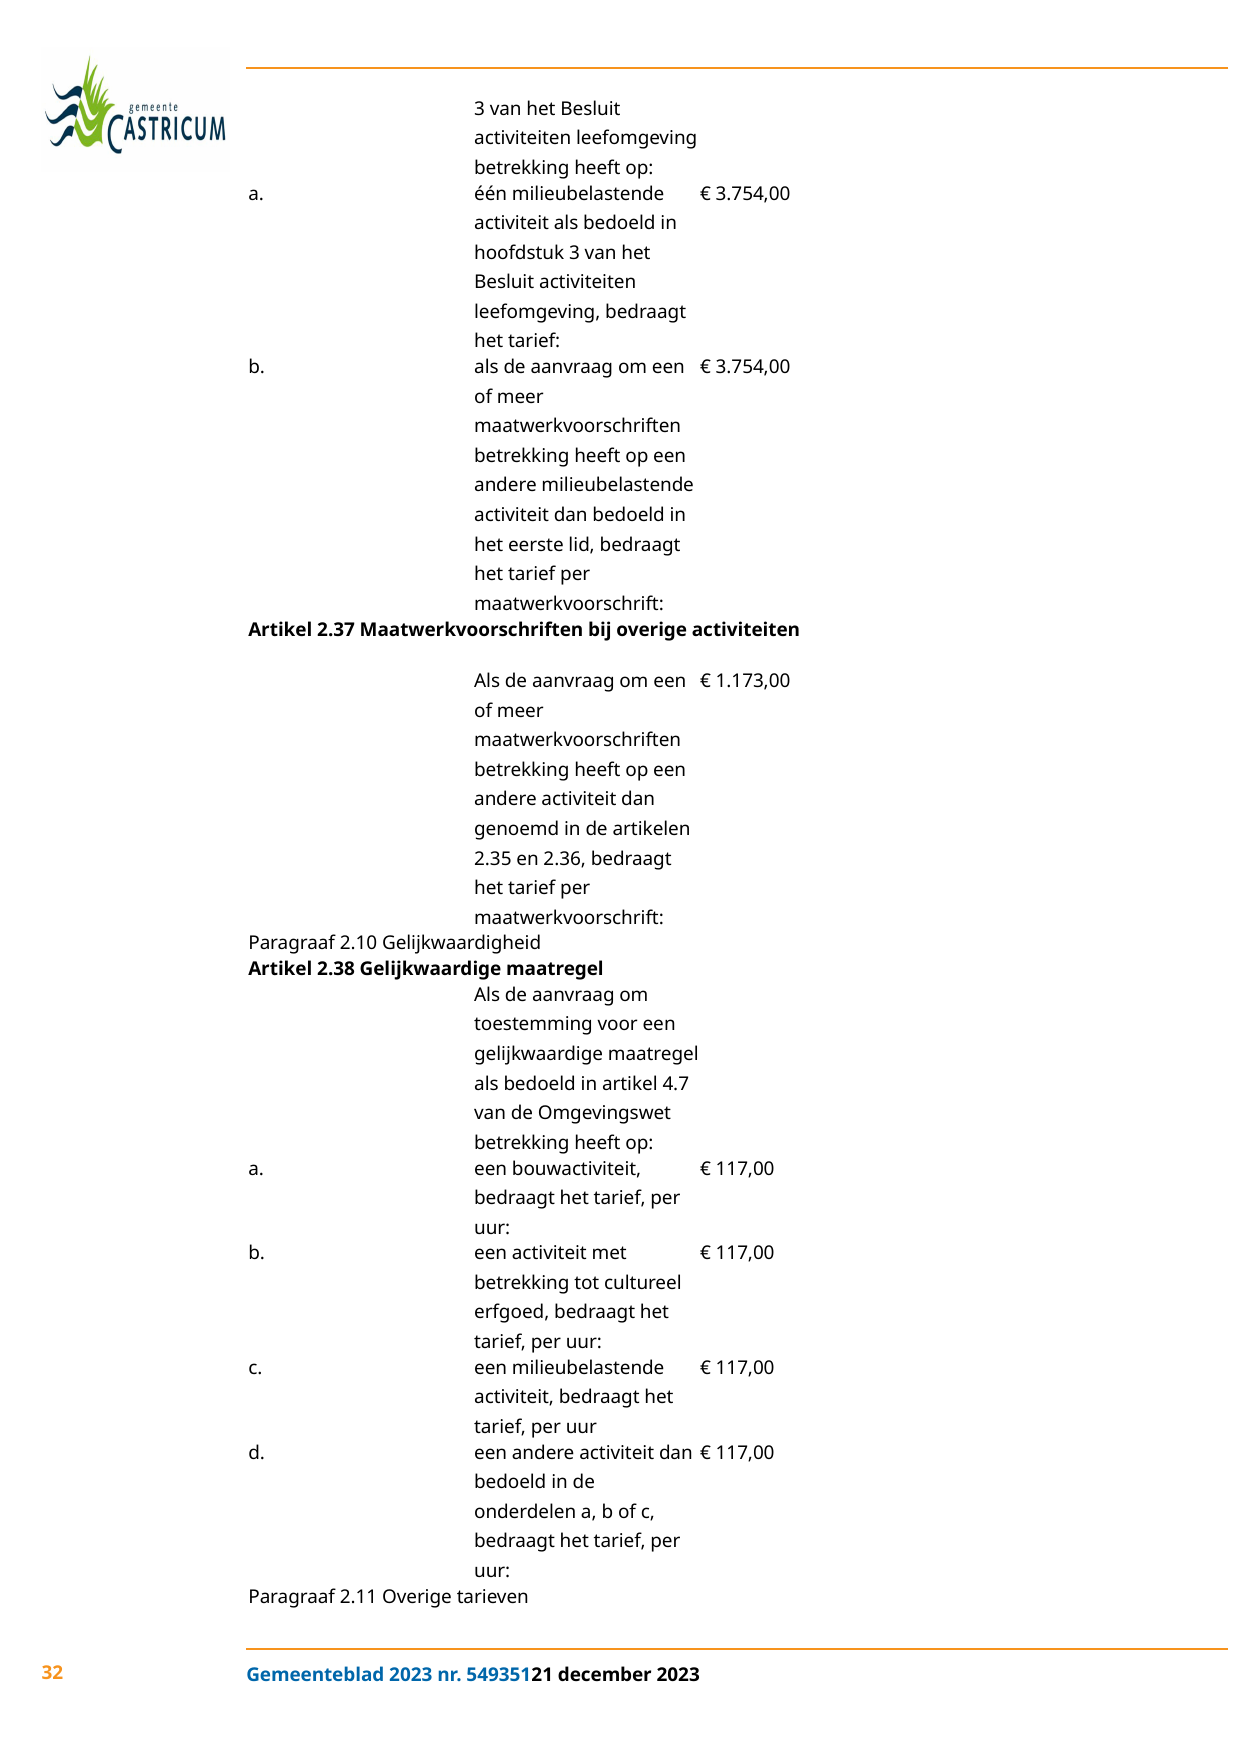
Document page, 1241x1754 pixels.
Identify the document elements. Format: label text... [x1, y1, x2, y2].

table_cell a. [248, 1155, 474, 1239]
table_cell € 117,00 [700, 1354, 926, 1439]
table_cell Als de aanvraag om toestemming voor een gelijkwaardige maatregel als bedoeld in artikel 4.7 van de Omgevingswet betrekking heeft op: [474, 981, 700, 1155]
table_cell [926, 1155, 1152, 1239]
table_cell Artikel 2.38 Gelijkwaardige maatregel [248, 955, 926, 981]
table_cell [926, 1354, 1152, 1439]
table_cell [248, 641, 474, 667]
table_cell [474, 641, 700, 667]
picture [41, 47, 231, 172]
table_cell [248, 667, 474, 929]
table_cell als de aanvraag om een of meer maatwerkvoorschriften betrekking heeft op een andere milieubelastende activiteit dan bedoeld in het eerste lid, bedraagt het tarief per maatwerkvoorschrift: [474, 353, 700, 616]
table_cell Paragraaf 2.11 Overige tarieven [248, 1583, 1152, 1609]
table_cell d. [248, 1439, 474, 1583]
table_cell een activiteit met betrekking tot cultureel erfgoed, bedraagt het tarief, per uur: [474, 1240, 700, 1354]
table_cell Paragraaf 2.10 Gelijkwaardigheid [248, 930, 1152, 955]
table_cell € 117,00 [700, 1155, 926, 1239]
table_cell [926, 180, 1152, 353]
table_cell [926, 955, 1152, 981]
table_cell [926, 616, 1152, 641]
table_cell [700, 981, 926, 1155]
table_cell een andere activiteit dan bedoeld in de onderdelen a, b of c, bedraagt het tarief, per uur: [474, 1439, 700, 1583]
table_cell € 117,00 [700, 1439, 926, 1583]
table_cell € 3.754,00 [700, 353, 926, 616]
table_cell één milieubelastende activiteit als bedoeld in hoofdstuk 3 van het Besluit activiteiten leefomgeving, bedraagt het tarief: [474, 180, 700, 353]
table_cell [248, 981, 474, 1155]
table_cell [926, 353, 1152, 616]
table_cell een bouwactiviteit, bedraagt het tarief, per uur: [474, 1155, 700, 1239]
table_cell c. [248, 1354, 474, 1439]
table_cell Als de aanvraag om een of meer maatwerkvoorschriften betrekking heeft op een andere activiteit dan genoemd in de artikelen 2.35 en 2.36, bedraagt het tarief per maatwerkvoorschrift: [474, 667, 700, 929]
table_cell [926, 641, 1152, 667]
table_cell [926, 981, 1152, 1155]
table_cell [926, 95, 1152, 180]
table_cell [700, 641, 926, 667]
table_cell 3 van het Besluit activiteiten leefomgeving betrekking heeft op: [474, 95, 700, 180]
table_cell b. [248, 353, 474, 616]
table_cell € 117,00 [700, 1240, 926, 1354]
table_cell een milieubelastende activiteit, bedraagt het tarief, per uur [474, 1354, 700, 1439]
table_cell [248, 95, 474, 180]
table_cell [700, 95, 926, 180]
table_cell € 3.754,00 [700, 180, 926, 353]
table_cell Artikel 2.37 Maatwerkvoorschriften bij overige activiteiten [248, 616, 926, 641]
table_cell € 1.173,00 [700, 667, 926, 929]
table_cell [926, 667, 1152, 929]
table_cell b. [248, 1240, 474, 1354]
table_cell [926, 1439, 1152, 1583]
table_cell a. [248, 180, 474, 353]
table_cell [926, 1240, 1152, 1354]
